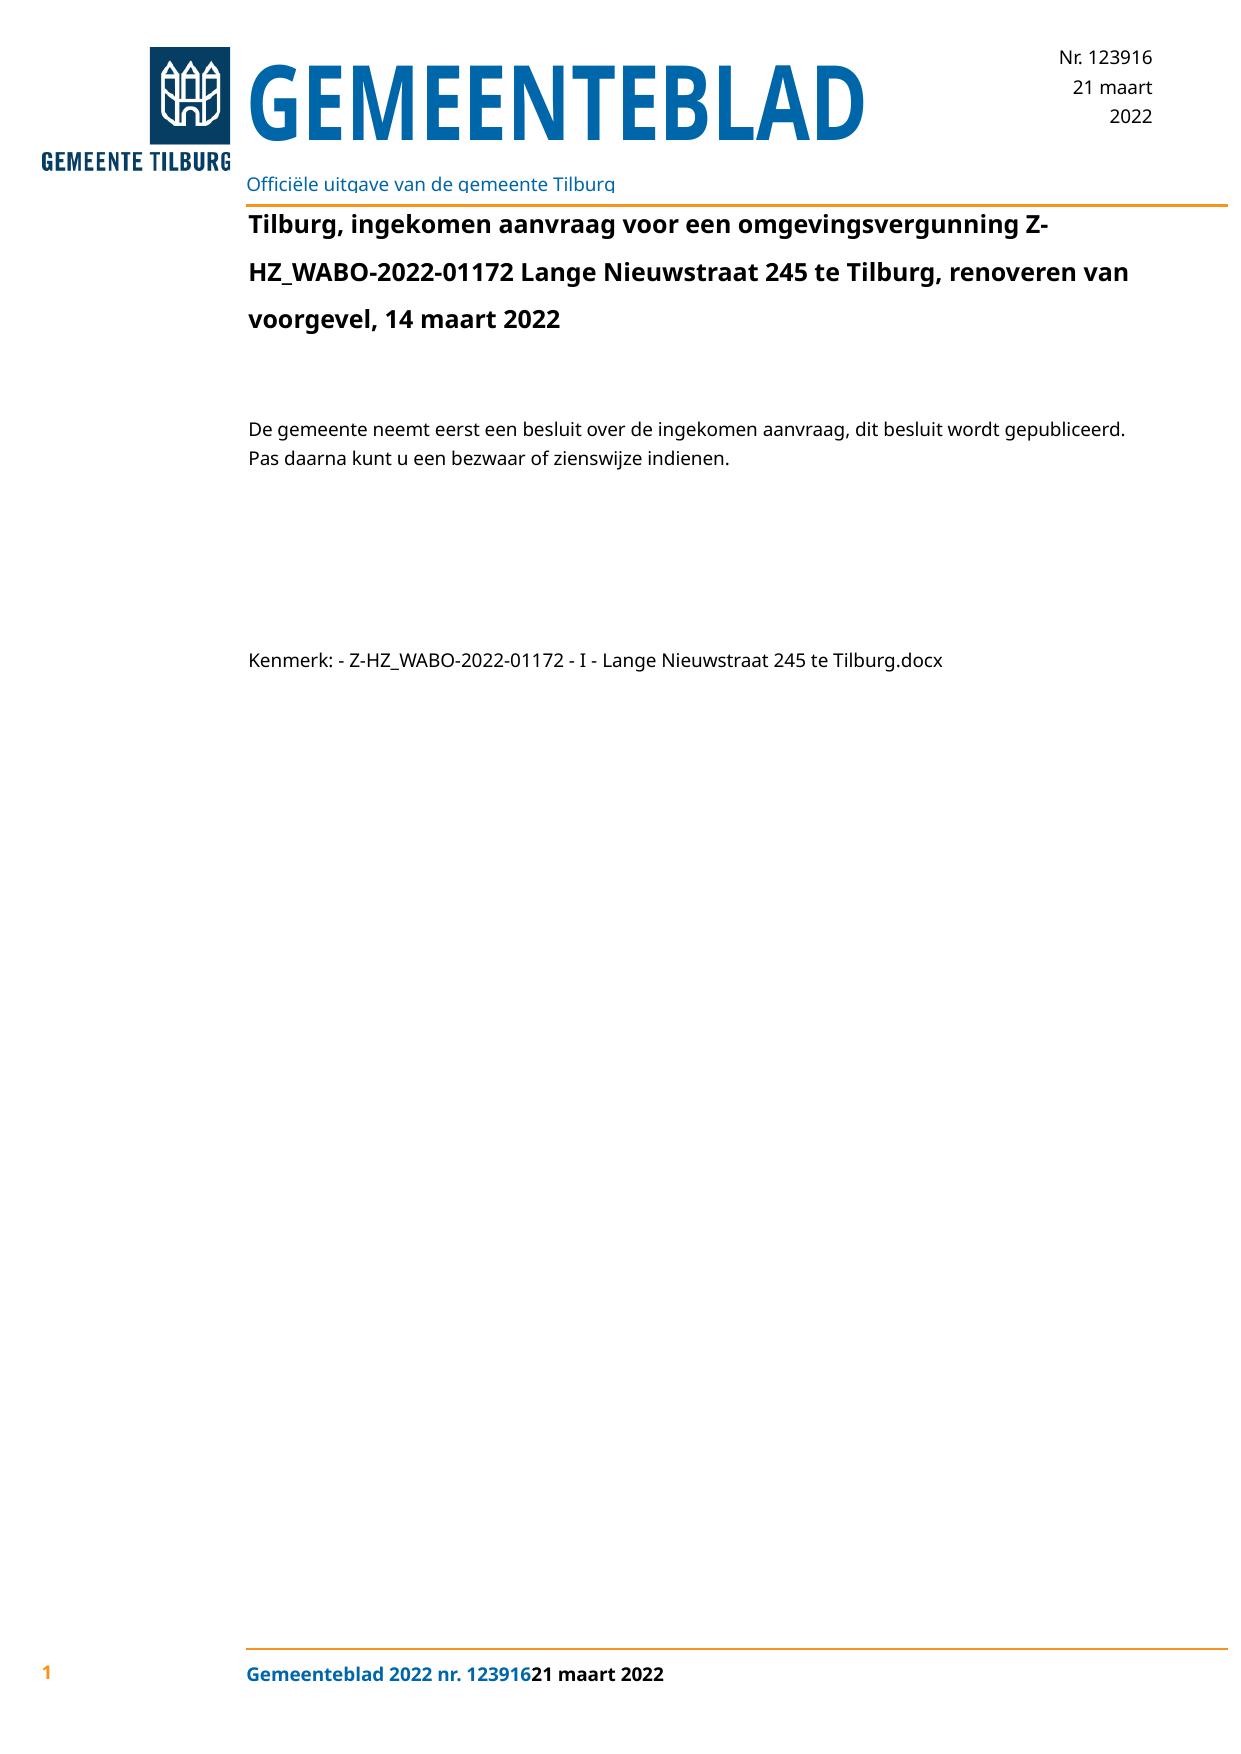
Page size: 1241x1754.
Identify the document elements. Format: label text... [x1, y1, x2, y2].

text Kenmerk: - Z-HZ_WABO-2022-01172 - I - Lange Nieuwstraat 245 te Tilburg.docx [248, 647, 1152, 673]
picture [41, 47, 231, 172]
text Tilburg, ingekomen aanvraag voor een omgevingsvergunning Z-HZ_WABO-2022-01172 Lange Nieuwstraat 245 te Tilburg, renoveren van voorgevel, 14 maart 2022 [248, 207, 1152, 336]
text De gemeente neemt eerst een besluit over de ingekomen aanvraag, dit besluit wordt gepubliceerd. Pas daarna kunt u een bezwaar of zienswijze indienen. [248, 416, 1152, 471]
